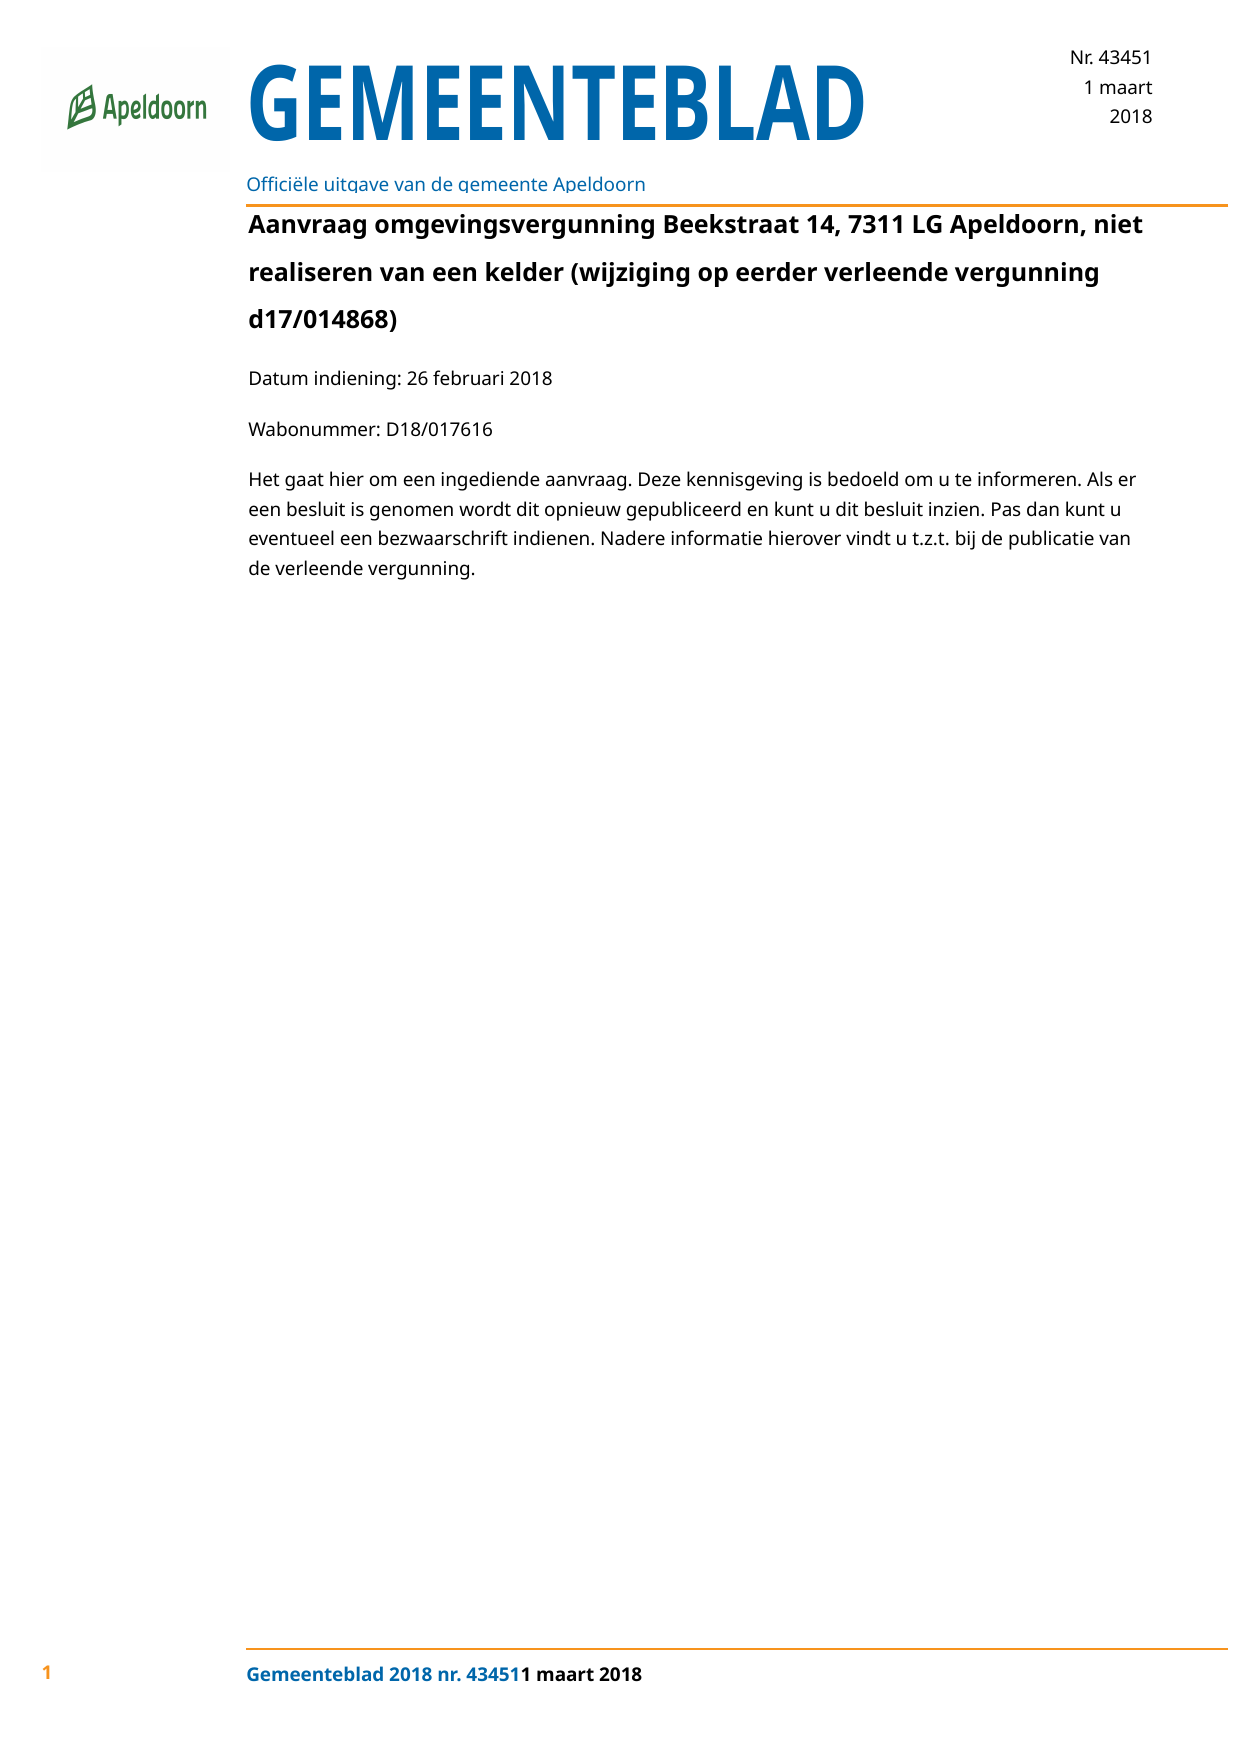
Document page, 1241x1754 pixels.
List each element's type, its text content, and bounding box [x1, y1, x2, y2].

text Aanvraag omgevingsvergunning Beekstraat 14, 7311 LG Apeldoorn, niet realiseren van een kelder (wijziging op eerder verleende vergunning d17/014868) [248, 207, 1152, 336]
text Wabonummer: D18/017616 [248, 416, 1152, 442]
text Datum indiening: 26 februari 2018 [248, 366, 1152, 391]
text Het gaat hier om een ingediende aanvraag. Deze kennisgeving is bedoeld om u te informeren. Als er een besluit is genomen wordt dit opnieuw gepubliceerd en kunt u dit besluit inzien. Pas dan kunt u eventueel een bezwaarschrift indienen. Nadere informatie hierover vindt u t.z.t. bij de publicatie van de verleende vergunning. [248, 466, 1152, 581]
picture [41, 47, 231, 172]
